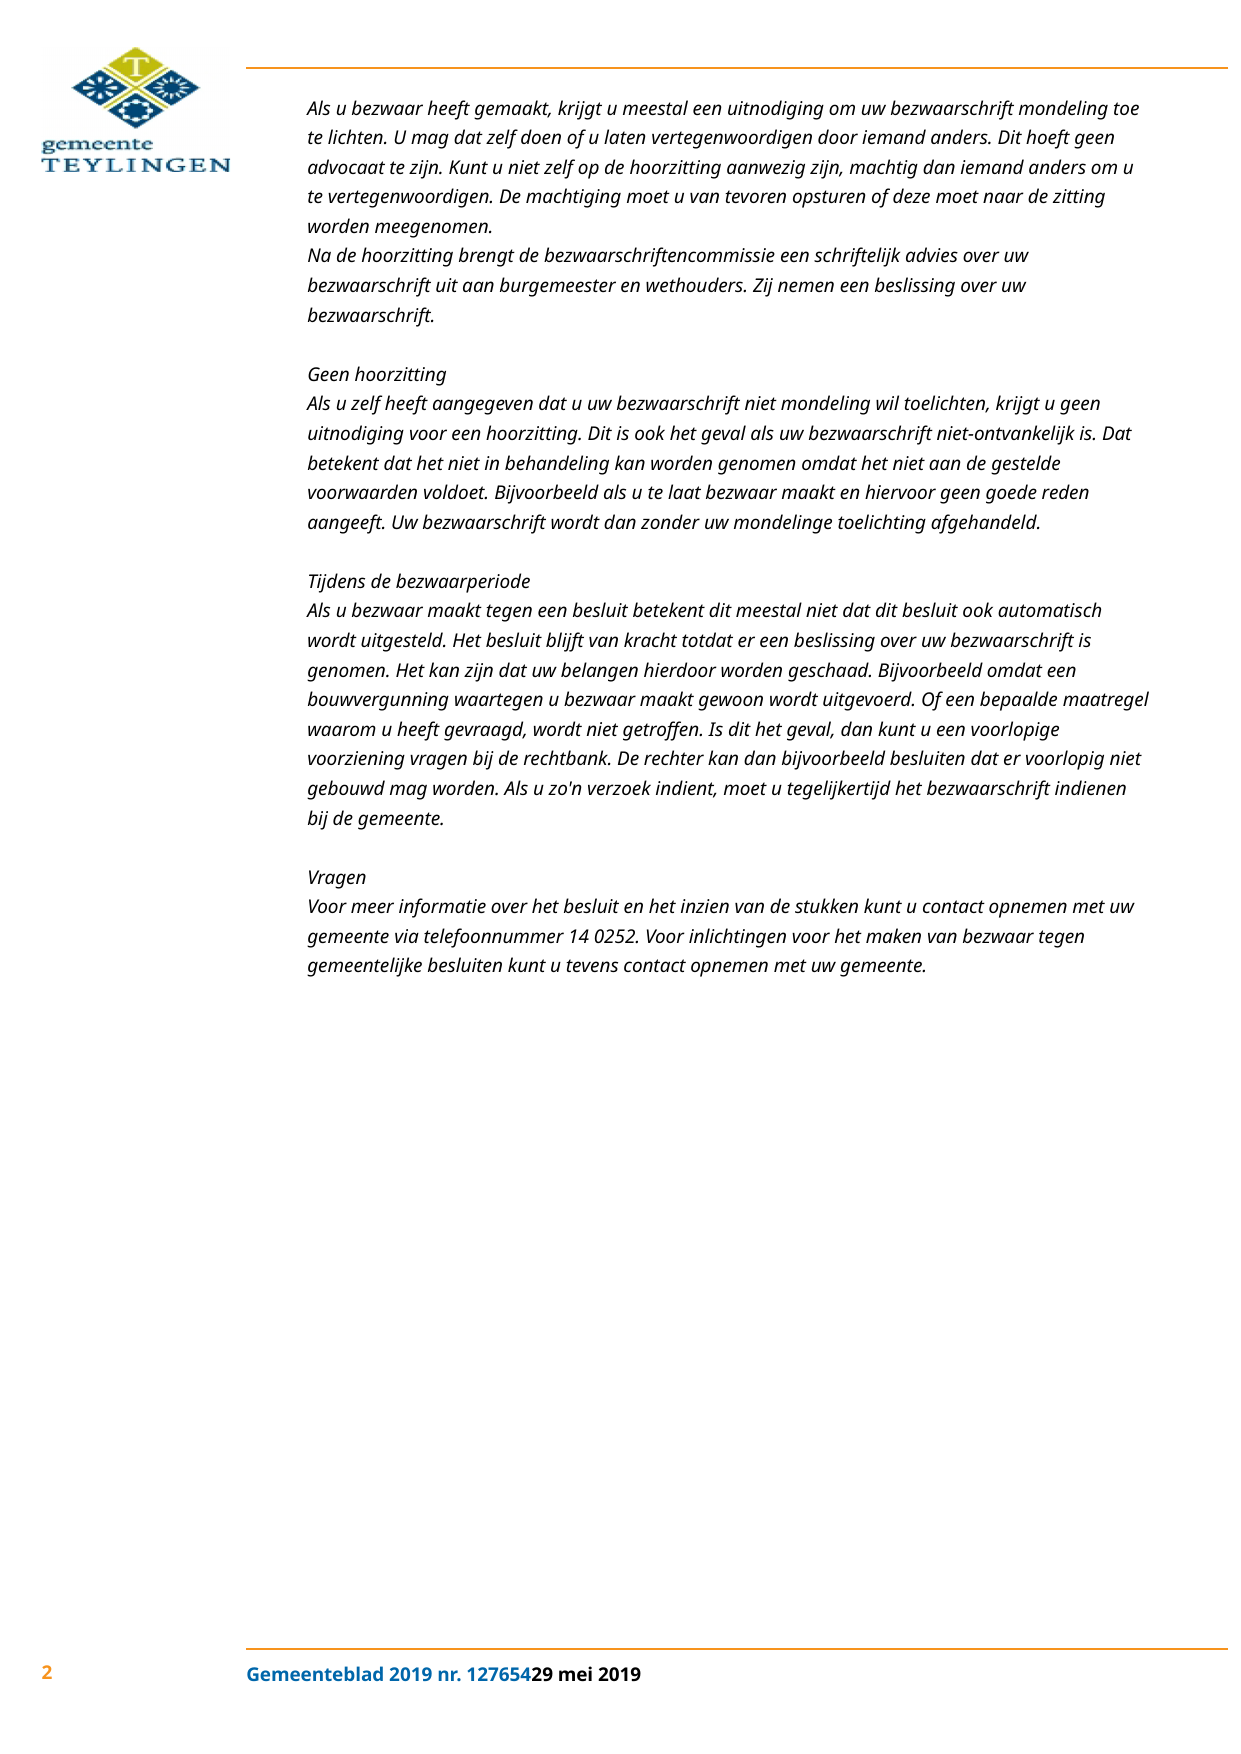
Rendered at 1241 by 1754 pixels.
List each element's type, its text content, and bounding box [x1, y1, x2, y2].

list Vragen [248, 864, 1152, 890]
picture [41, 47, 231, 172]
list Als u bezwaar maakt tegen een besluit betekent dit meestal niet dat dit besluit ook automatisch wordt uitgesteld. Het besluit blijft van kracht totdat er een beslissing over uw bezwaarschrift is genomen. Het kan zijn dat uw belangen hierdoor worden geschaad. Bijvoorbeeld omdat een bouwvergunning waartegen u bezwaar maakt gewoon wordt uitgevoerd. Of een bepaalde maatregel waarom u heeft gevraagd, wordt niet getroffen. Is dit het geval, dan kunt u een voorlopige voorziening vragen bij de rechtbank. De rechter kan dan bijvoorbeeld besluiten dat er voorlopig niet gebouwd mag worden. Als u zo'n verzoek indient, moet u tegelijkertijd het bezwaarschrift indienen bij de gemeente. [248, 598, 1152, 831]
list Als u zelf heeft aangegeven dat u uw bezwaarschrift niet mondeling wil toelichten, krijgt u geen uitnodiging voor een hoorzitting. Dit is ook het geval als uw bezwaarschrift niet-ontvankelijk is. Dat betekent dat het niet in behandeling kan worden genomen omdat het niet aan de gestelde voorwaarden voldoet. Bijvoorbeeld als u te laat bezwaar maakt en hiervoor geen goede reden aangeeft. Uw bezwaarschrift wordt dan zonder uw mondelinge toelichting afgehandeld. [248, 391, 1152, 535]
list Tijdens de bezwaarperiode [248, 568, 1152, 594]
list Voor meer informatie over het besluit en het inzien van de stukken kunt u contact opnemen met uw gemeente via telefoonnummer 14 0252. Voor inlichtingen voor het maken van bezwaar tegen gemeentelijke besluiten kunt u tevens contact opnemen met uw gemeente. [248, 893, 1152, 978]
list Als u bezwaar heeft gemaakt, krijgt u meestal een uitnodiging om uw bezwaarschrift mondeling toe te lichten. U mag dat zelf doen of u laten vertegenwoordigen door iemand anders. Dit hoeft geen advocaat te zijn. Kunt u niet zelf op de hoorzitting aanwezig zijn, machtig dan iemand anders om u te vertegenwoordigen. De machtiging moet u van tevoren opsturen of deze moet naar de zitting worden meegenomen. [248, 95, 1152, 239]
list Na de hoorzitting brengt de bezwaarschriftencommissie een schriftelijk advies over uw bezwaarschrift uit aan burgemeester en wethouders. Zij nemen een beslissing over uw bezwaarschrift. [248, 243, 1152, 328]
list Geen hoorzitting [248, 361, 1152, 387]
